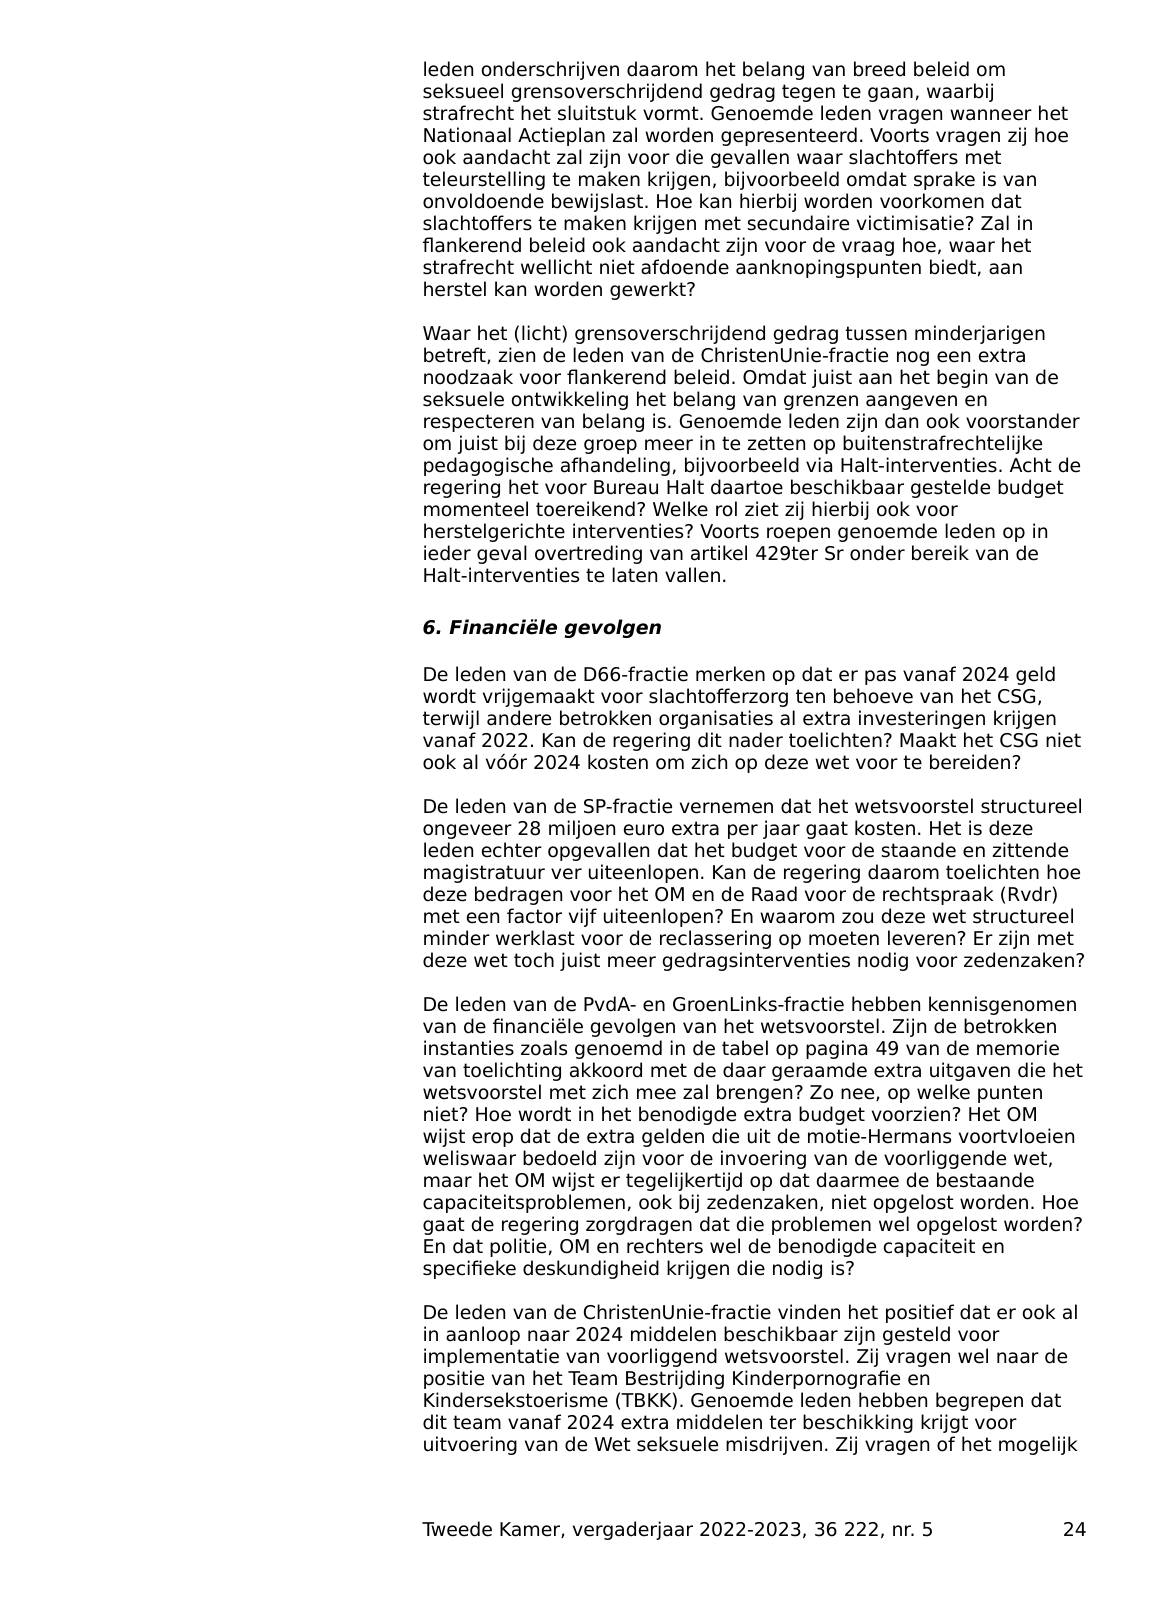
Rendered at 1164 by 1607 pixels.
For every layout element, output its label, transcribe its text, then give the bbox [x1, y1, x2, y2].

subtitle 6. Financiële gevolgen [422, 617, 1087, 639]
text De leden van de PvdA- en GroenLinks-fractie hebben kennisgenomen van de financiële gevolgen van het wetsvoorstel. Zijn de betrokken instanties zoals genoemd in de tabel op pagina 49 van de memorie van toelichting akkoord met de daar geraamde extra uitgaven die het wetsvoorstel met zich mee zal brengen? Zo nee, op welke punten niet? Hoe wordt in het benodigde extra budget voorzien? Het OM wijst erop dat de extra gelden die uit de motie-Hermans voortvloeien weliswaar bedoeld zijn voor de invoering van de voorliggende wet, maar het OM wijst er tegelijkertijd op dat daarmee de bestaande capaciteitsproblemen, ook bij zedenzaken, niet opgelost worden. Hoe gaat de regering zorgdragen dat die problemen wel opgelost worden? En dat politie, OM en rechters wel de benodigde capaciteit en specifieke deskundigheid krijgen die nodig is? [422, 994, 1087, 1279]
text De leden van de ChristenUnie-fractie vinden het positief dat er ook al in aanloop naar 2024 middelen beschikbaar zijn gesteld voor implementatie van voorliggend wetsvoorstel. Zij vragen wel naar de positie van het Team Bestrijding Kinderpornografie en Kindersekstoerisme (TBKK). Genoemde leden hebben begrepen dat dit team vanaf 2024 extra middelen ter beschikking krijgt voor uitvoering van de Wet seksuele misdrijven. Zij vragen of het mogelijk [422, 1302, 1087, 1456]
text De leden van de D66-fractie merken op dat er pas vanaf 2024 geld wordt vrijgemaakt voor slachtofferzorg ten behoeve van het CSG, terwijl andere betrokken organisaties al extra investeringen krijgen vanaf 2022. Kan de regering dit nader toelichten? Maakt het CSG niet ook al vóór 2024 kosten om zich op deze wet voor te bereiden? [422, 664, 1087, 774]
text leden onderschrijven daarom het belang van breed beleid om seksueel grensoverschrijdend gedrag tegen te gaan, waarbij strafrecht het sluitstuk vormt. Genoemde leden vragen wanneer het Nationaal Actieplan zal worden gepresenteerd. Voorts vragen zij hoe ook aandacht zal zijn voor die gevallen waar slachtoffers met teleurstelling te maken krijgen, bijvoorbeeld omdat sprake is van onvoldoende bewijslast. Hoe kan hierbij worden voorkomen dat slachtoffers te maken krijgen met secundaire victimisatie? Zal in flankerend beleid ook aandacht zijn voor de vraag hoe, waar het strafrecht wellicht niet afdoende aanknopingspunten biedt, aan herstel kan worden gewerkt? [422, 59, 1087, 301]
text De leden van de SP-fractie vernemen dat het wetsvoorstel structureel ongeveer 28 miljoen euro extra per jaar gaat kosten. Het is deze leden echter opgevallen dat het budget voor de staande en zittende magistratuur ver uiteenlopen. Kan de regering daarom toelichten hoe deze bedragen voor het OM en de Raad voor de rechtspraak (Rvdr) met een factor vijf uiteenlopen? En waarom zou deze wet structureel minder werklast voor de reclassering op moeten leveren? Er zijn met deze wet toch juist meer gedragsinterventies nodig voor zedenzaken? [422, 796, 1087, 972]
text Waar het (licht) grensoverschrijdend gedrag tussen minderjarigen betreft, zien de leden van de ChristenUnie-fractie nog een extra noodzaak voor flankerend beleid. Omdat juist aan het begin van de seksuele ontwikkeling het belang van grenzen aangeven en respecteren van belang is. Genoemde leden zijn dan ook voorstander om juist bij deze groep meer in te zetten op buitenstrafrechtelijke pedagogische afhandeling, bijvoorbeeld via Halt-interventies. Acht de regering het voor Bureau Halt daartoe beschikbaar gestelde budget momenteel toereikend? Welke rol ziet zij hierbij ook voor herstelgerichte interventies? Voorts roepen genoemde leden op in ieder geval overtreding van artikel 429ter Sr onder bereik van de Halt-interventies te laten vallen. [422, 323, 1087, 587]
